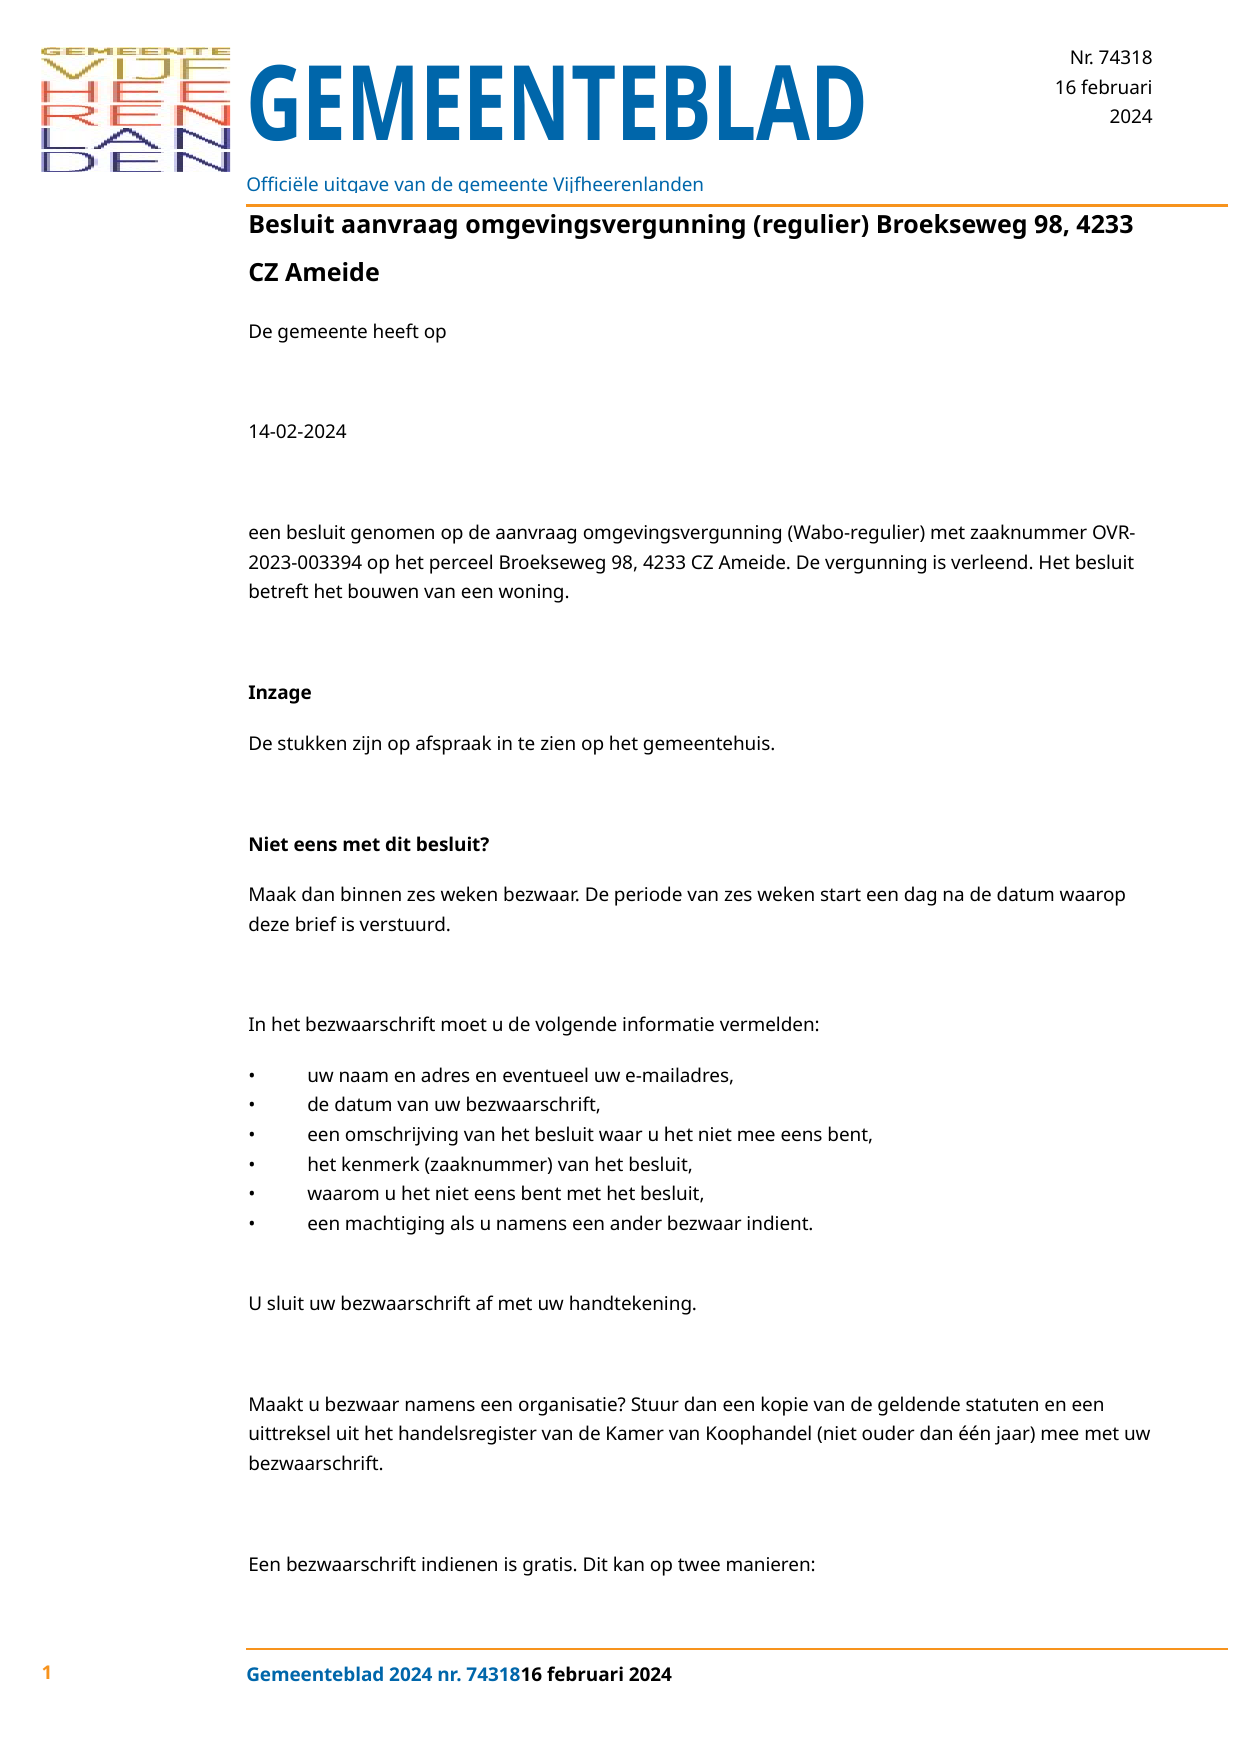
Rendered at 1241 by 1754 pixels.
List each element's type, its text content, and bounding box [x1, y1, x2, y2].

text een besluit genomen op de aanvraag omgevingsvergunning (Wabo-regulier) met zaaknummer OVR-2023-003394 op het perceel Broekseweg 98, 4233 CZ Ameide. De vergunning is verleend. Het besluit betreft het bouwen van een woning. [248, 519, 1152, 604]
list een omschrijving van het besluit waar u het niet mee eens bent, [248, 1121, 1152, 1147]
text Maakt u bezwaar namens een organisatie? Stuur dan een kopie van de geldende statuten en een uittreksel uit het handelsregister van de Kamer van Koophandel (niet ouder dan één jaar) mee met uw bezwaarschrift. [248, 1391, 1152, 1476]
list een machtiging als u namens een ander bezwaar indient. [248, 1210, 1152, 1236]
text Niet eens met dit besluit? [248, 831, 1152, 857]
text Maak dan binnen zes weken bezwaar. De periode van zes weken start een dag na de datum waarop deze brief is verstuurd. [248, 881, 1152, 937]
list het kenmerk (zaaknummer) van het besluit, [248, 1151, 1152, 1177]
text De stukken zijn op afspraak in te zien op het gemeentehuis. [248, 730, 1152, 756]
text De gemeente heeft op [248, 318, 1152, 344]
list uw naam en adres en eventueel uw e-mailadres, [248, 1062, 1152, 1088]
text In het bezwaarschrift moet u de volgende informatie vermelden: [248, 1012, 1152, 1037]
text U sluit uw bezwaarschrift af met uw handtekening. [248, 1290, 1152, 1316]
text 14-02-2024 [248, 419, 1152, 444]
list de datum van uw bezwaarschrift, [248, 1092, 1152, 1117]
text Een bezwaarschrift indienen is gratis. Dit kan op twee manieren: [248, 1551, 1152, 1577]
text Besluit aanvraag omgevingsvergunning (regulier) Broekseweg 98, 4233 CZ Ameide [248, 207, 1152, 288]
text Inzage [248, 679, 1152, 705]
picture [41, 47, 231, 172]
list waarom u het niet eens bent met het besluit, [248, 1180, 1152, 1206]
